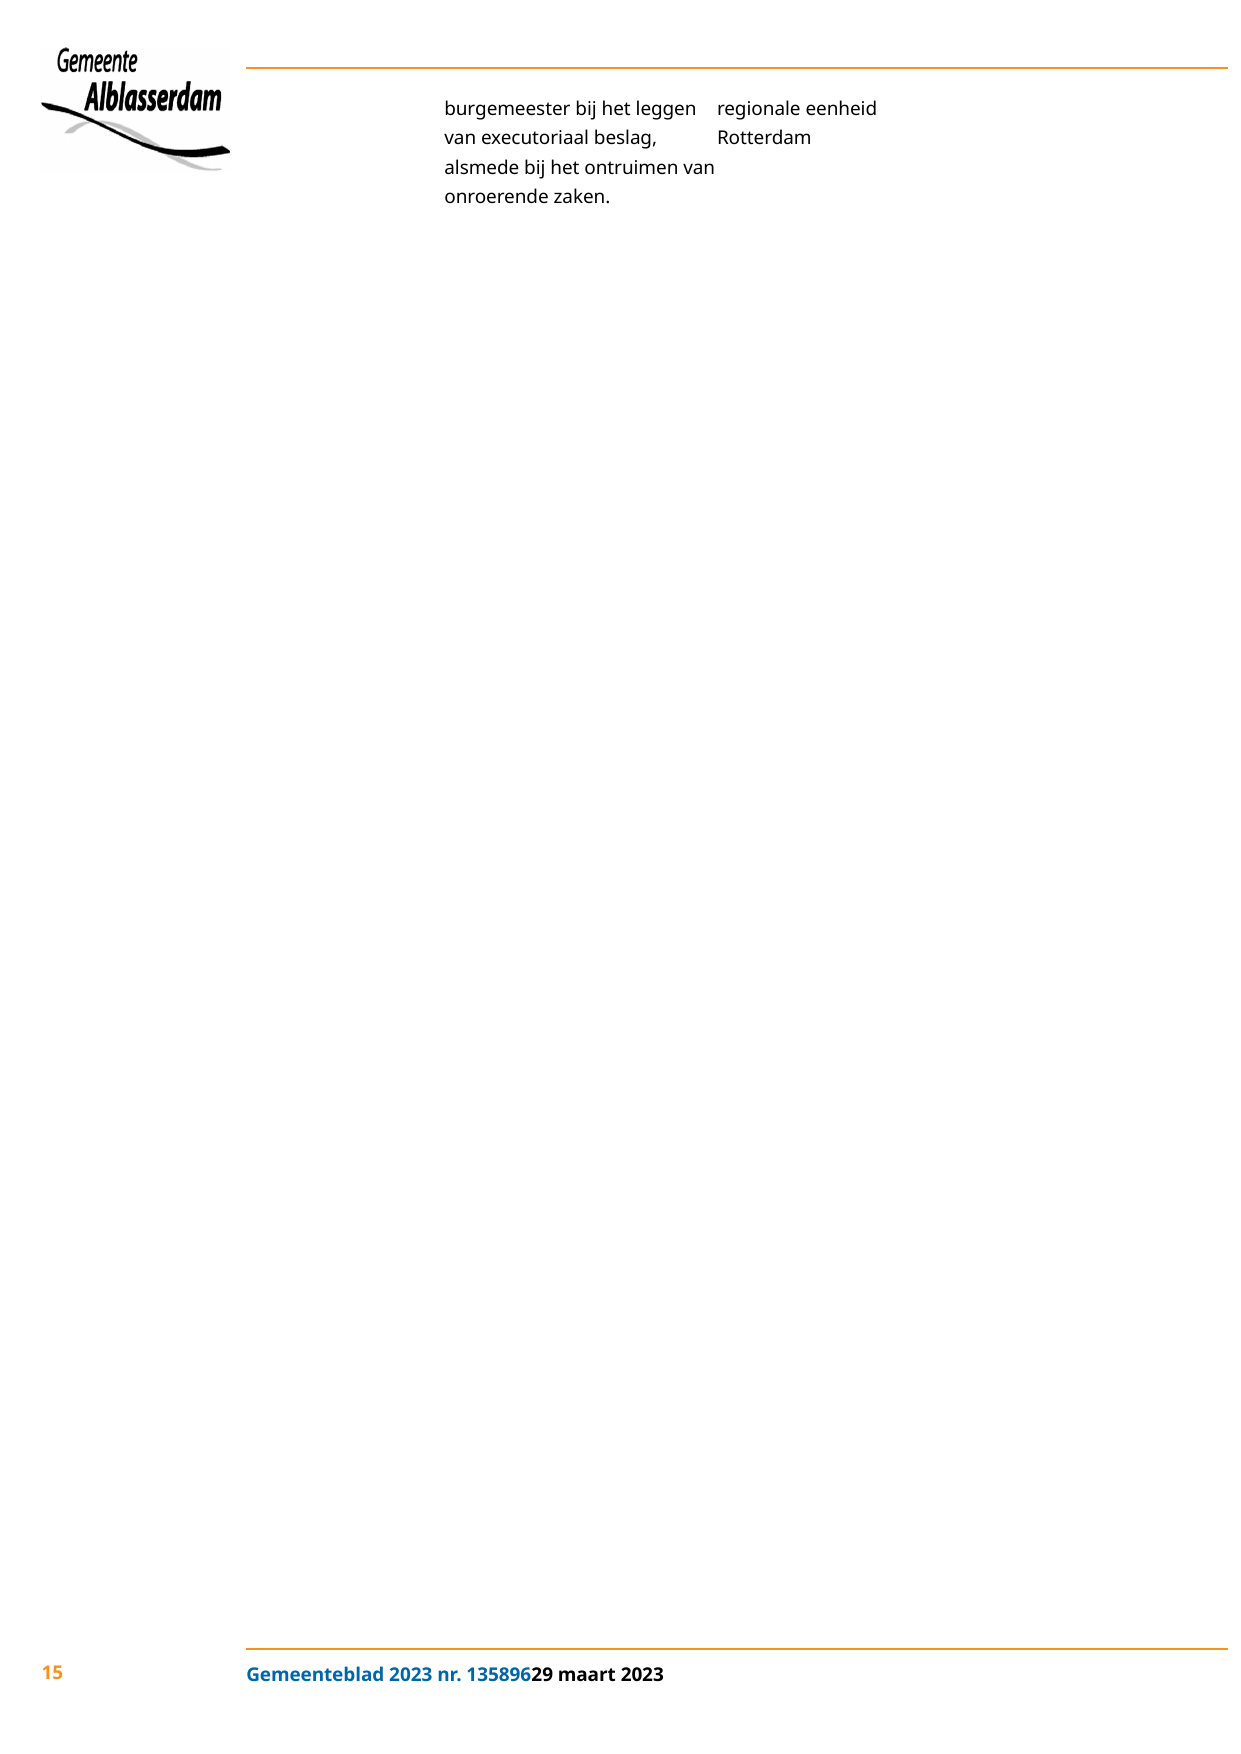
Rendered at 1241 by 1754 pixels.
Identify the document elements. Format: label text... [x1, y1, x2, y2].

table_cell regionale eenheid Rotterdam [717, 95, 913, 209]
table_cell [913, 95, 1152, 209]
table_cell burgemeester bij het leggen van executoriaal beslag, alsmede bij het ontruimen van onroerende zaken. [444, 95, 717, 209]
table_cell [248, 95, 444, 209]
picture [41, 47, 231, 172]
